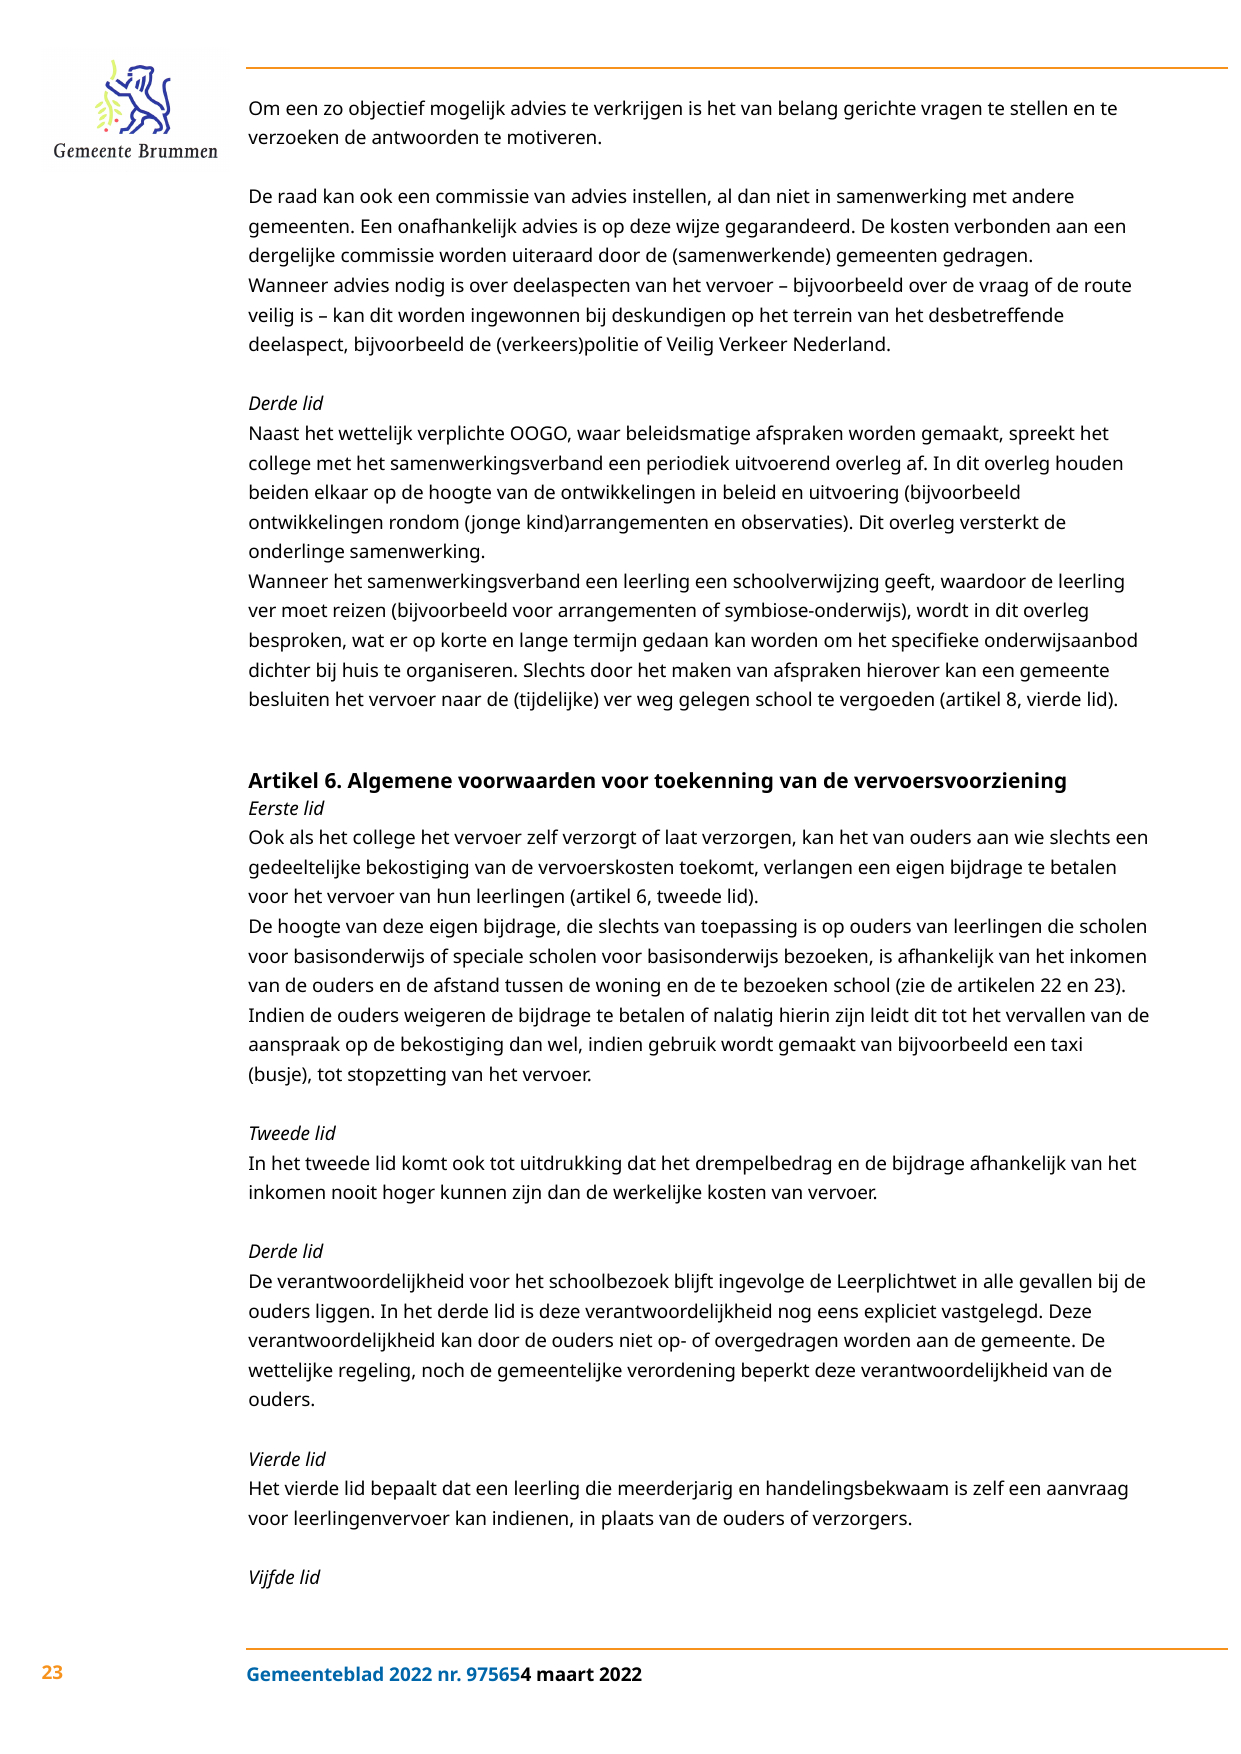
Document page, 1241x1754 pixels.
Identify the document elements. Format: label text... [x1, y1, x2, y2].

text Derde lid [248, 391, 1152, 416]
text Vijfde lid [248, 1564, 1152, 1590]
text Artikel 6. Algemene voorwaarden voor toekenning van de vervoersvoorziening [248, 766, 1152, 795]
text Vierde lid [248, 1446, 1152, 1471]
text Om een zo objectief mogelijk advies te verkrijgen is het van belang gerichte vragen te stellen en te verzoeken de antwoorden te motiveren. [248, 95, 1152, 150]
text Naast het wettelijk verplichte OOGO, waar beleidsmatige afspraken worden gemaakt, spreekt het college met het samenwerkingsverband een periodiek uitvoerend overleg af. In dit overleg houden beiden elkaar op de hoogte van de ontwikkelingen in beleid en uitvoering (bijvoorbeeld ontwikkelingen rondom (jonge kind)arrangementen en observaties). Dit overleg versterkt de onderlinge samenwerking. [248, 420, 1152, 564]
text De verantwoordelijkheid voor het schoolbezoek blijft ingevolge de Leerplichtwet in alle gevallen bij de ouders liggen. In het derde lid is deze verantwoordelijkheid nog eens expliciet vastgelegd. Deze verantwoordelijkheid kan door de ouders niet op- of overgedragen worden aan de gemeente. De wettelijke regeling, noch de gemeentelijke verordening beperkt deze verantwoordelijkheid van de ouders. [248, 1268, 1152, 1412]
text Wanneer advies nodig is over deelaspecten van het vervoer – bijvoorbeeld over de vraag of de route veilig is – kan dit worden ingewonnen bij deskundigen op het terrein van het desbetreffende deelaspect, bijvoorbeeld de (verkeers)politie of Veilig Verkeer Nederland. [248, 272, 1152, 357]
text In het tweede lid komt ook tot uitdrukking dat het drempelbedrag en de bijdrage afhankelijk van het inkomen nooit hoger kunnen zijn dan de werkelijke kosten van vervoer. [248, 1150, 1152, 1205]
text De raad kan ook een commissie van advies instellen, al dan niet in samenwerking met andere gemeenten. Een onafhankelijk advies is op deze wijze gegarandeerd. De kosten verbonden aan een dergelijke commissie worden uiteraard door de (samenwerkende) gemeenten gedragen. [248, 183, 1152, 268]
text Tweede lid [248, 1120, 1152, 1146]
text Wanneer het samenwerkingsverband een leerling een schoolverwijzing geeft, waardoor de leerling ver moet reizen (bijvoorbeeld voor arrangementen of symbiose-onderwijs), wordt in dit overleg besproken, wat er op korte en lange termijn gedaan kan worden om het specifieke onderwijsaanbod dichter bij huis te organiseren. Slechts door het maken van afspraken hierover kan een gemeente besluiten het vervoer naar de (tijdelijke) ver weg gelegen school te vergoeden (artikel 8, vierde lid). [248, 568, 1152, 712]
text De hoogte van deze eigen bijdrage, die slechts van toepassing is op ouders van leerlingen die scholen voor basisonderwijs of speciale scholen voor basisonderwijs bezoeken, is afhankelijk van het inkomen van de ouders en de afstand tussen de woning en de te bezoeken school (zie de artikelen 22 en 23). Indien de ouders weigeren de bijdrage te betalen of nalatig hierin zijn leidt dit tot het vervallen van de aanspraak op de bekostiging dan wel, indien gebruik wordt gemaakt van bijvoorbeeld een taxi (busje), tot stopzetting van het vervoer. [248, 913, 1152, 1087]
text Derde lid [248, 1239, 1152, 1264]
text Ook als het college het vervoer zelf verzorgt of laat verzorgen, kan het van ouders aan wie slechts een gedeeltelijke bekostiging van de vervoerskosten toekomt, verlangen een eigen bijdrage te betalen voor het vervoer van hun leerlingen (artikel 6, tweede lid). [248, 824, 1152, 909]
picture [41, 47, 231, 172]
text Eerste lid [248, 795, 1152, 821]
text Het vierde lid bepaalt dat een leerling die meerderjarig en handelingsbekwaam is zelf een aanvraag voor leerlingenvervoer kan indienen, in plaats van de ouders of verzorgers. [248, 1475, 1152, 1531]
